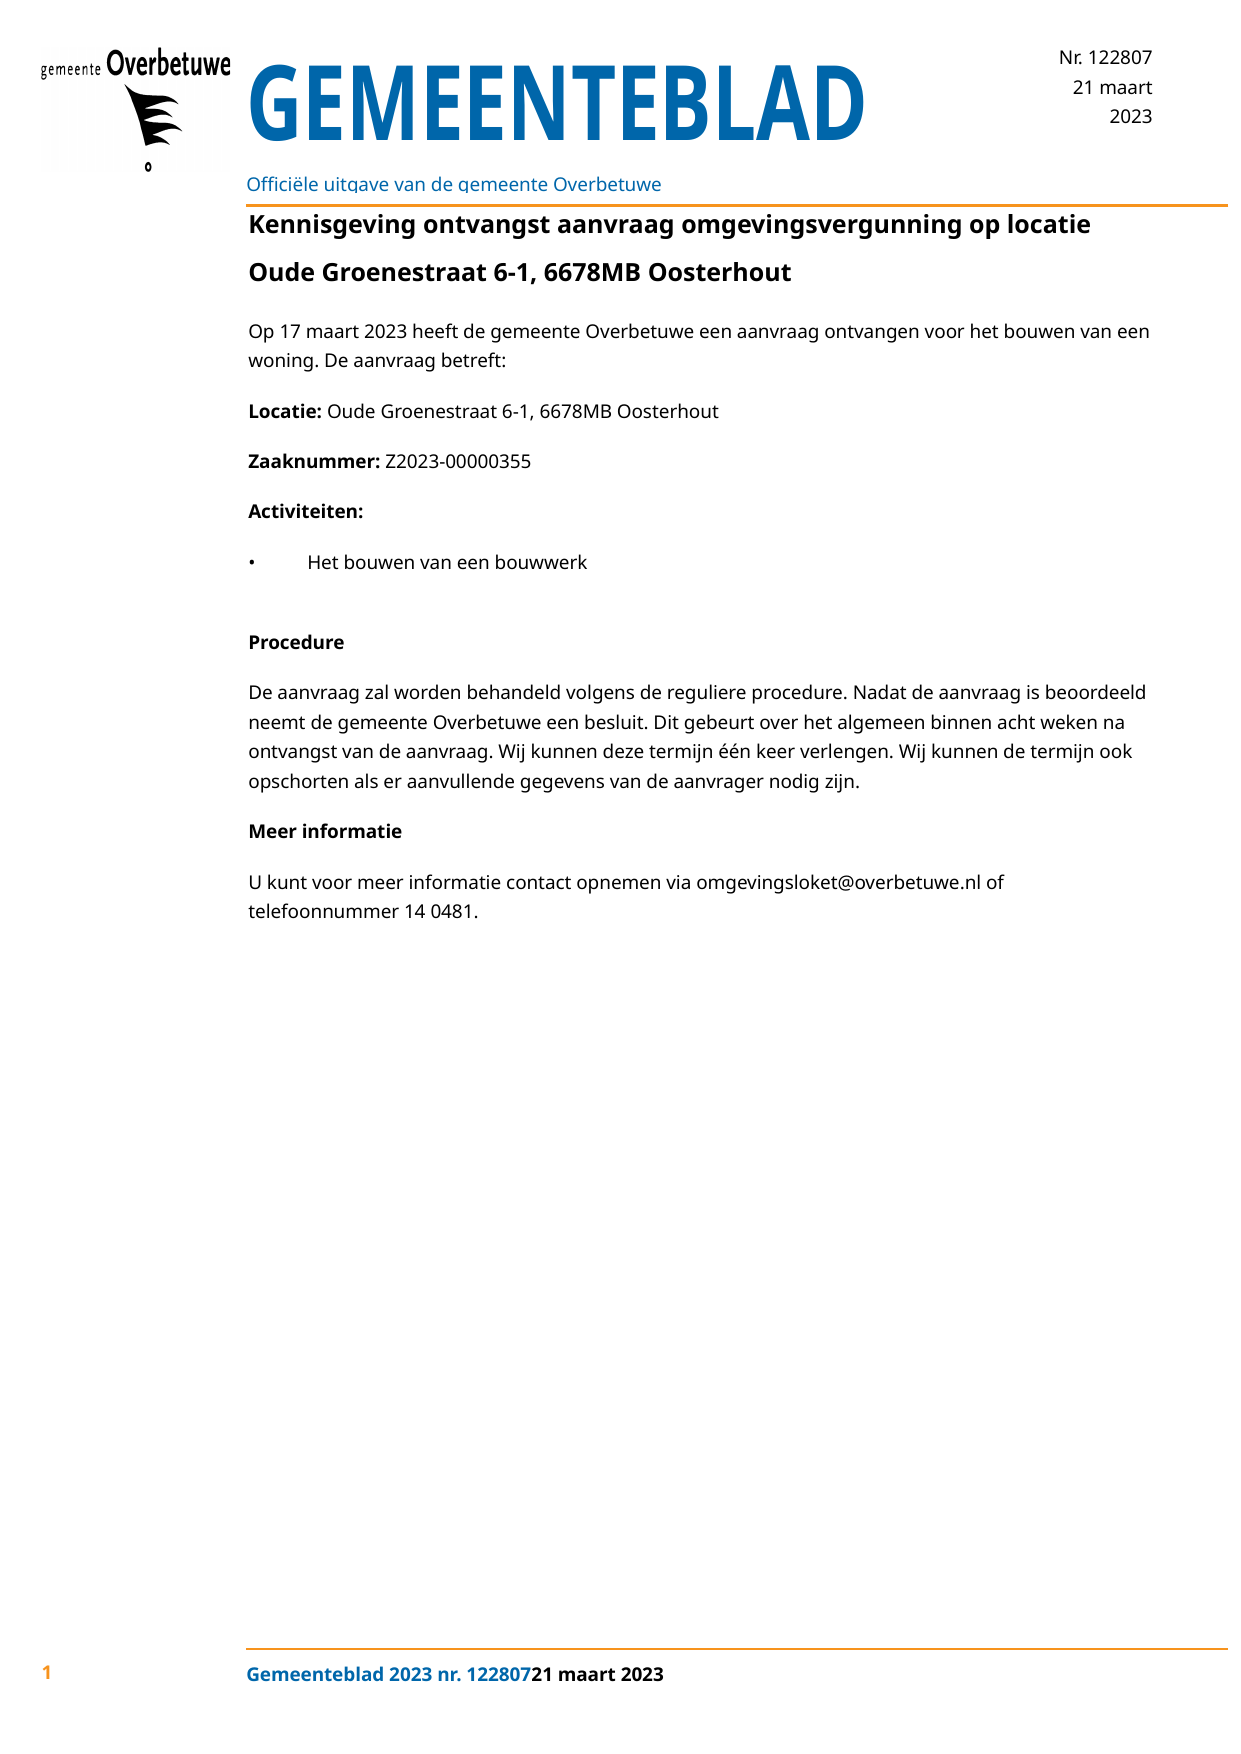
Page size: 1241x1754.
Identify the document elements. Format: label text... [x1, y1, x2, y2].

text Locatie: Oude Groenestraat 6-1, 6678MB Oosterhout [248, 398, 1152, 424]
text Zaaknummer: Z2023-00000355 [248, 448, 1152, 474]
text Kennisgeving ontvangst aanvraag omgevingsvergunning op locatie Oude Groenestraat 6-1, 6678MB Oosterhout [248, 207, 1152, 288]
text De aanvraag zal worden behandeld volgens de reguliere procedure. Nadat de aanvraag is beoordeeld neemt de gemeente Overbetuwe een besluit. Dit gebeurt over het algemeen binnen acht weken na ontvangst van de aanvraag. Wij kunnen deze termijn één keer verlengen. Wij kunnen de termijn ook opschorten als er aanvullende gegevens van de aanvrager nodig zijn. [248, 679, 1152, 794]
text Procedure [248, 629, 1152, 655]
list Het bouwen van een bouwwerk [248, 549, 1152, 575]
text Meer informatie [248, 819, 1152, 844]
text U kunt voor meer informatie contact opnemen via omgevingsloket@overbetuwe.nl of telefoonnummer 14 0481. [248, 869, 1152, 924]
picture [41, 47, 231, 172]
text Activiteiten: [248, 499, 1152, 524]
text Op 17 maart 2023 heeft de gemeente Overbetuwe een aanvraag ontvangen voor het bouwen van een woning. De aanvraag betreft: [248, 318, 1152, 373]
